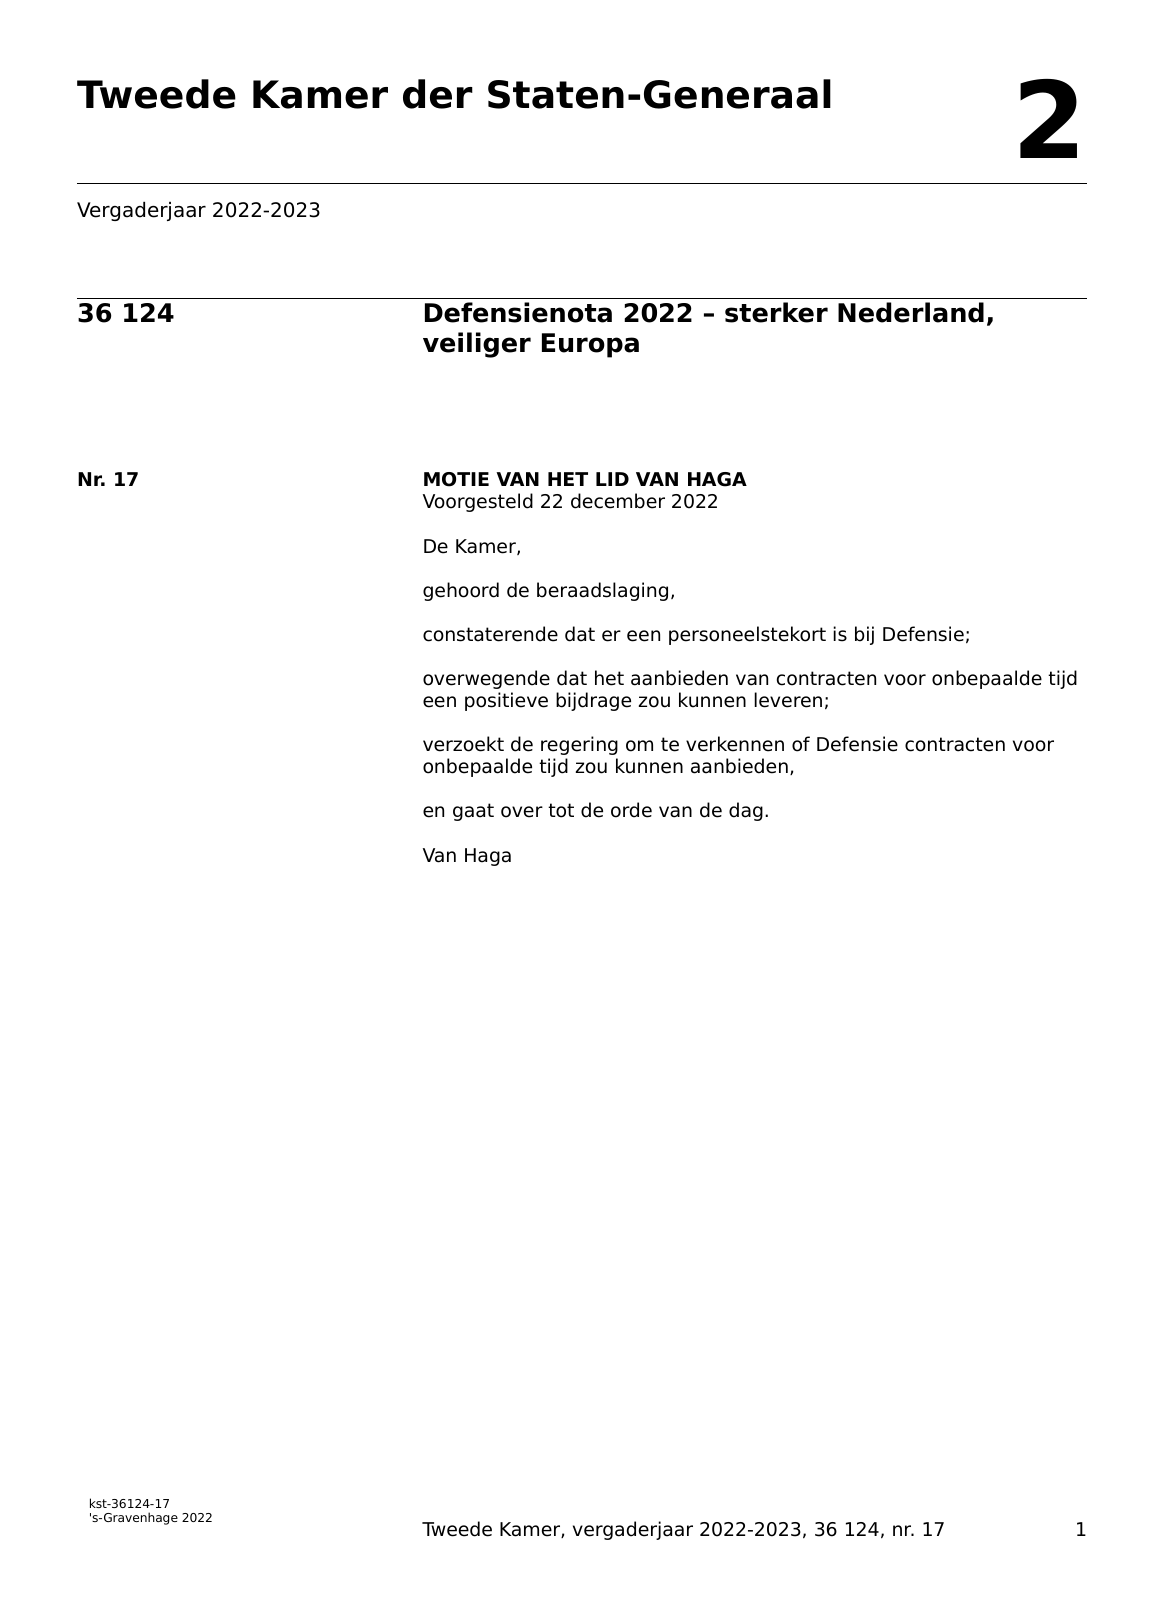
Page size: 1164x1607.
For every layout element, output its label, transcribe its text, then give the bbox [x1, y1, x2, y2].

text 's-Gravenhage 2022 [88, 1511, 323, 1525]
table_cell Vergaderjaar 2022-2023 [77, 184, 1087, 298]
table_header 2 [886, 59, 1087, 183]
text overwegende dat het aanbieden van contracten voor onbepaalde tijd een positieve bijdrage zou kunnen leveren; [422, 668, 1087, 712]
subtitle 36 124 Defensienota 2022 – sterker Nederland, veiliger Europa [77, 299, 1087, 358]
text kst-36124-17 [88, 1497, 323, 1511]
text Van Haga [422, 844, 1087, 866]
subtitle Nr. 17 MOTIE VAN HET LID VAN HAGA [77, 469, 1087, 491]
text Voorgesteld 22 december 2022 [422, 491, 1087, 513]
text constaterende dat er een personeelstekort is bij Defensie; [422, 624, 1087, 646]
text verzoekt de regering om te verkennen of Defensie contracten voor onbepaalde tijd zou kunnen aanbieden, [422, 734, 1087, 778]
text De Kamer, [422, 536, 1087, 557]
text en gaat over tot de orde van de dag. [422, 800, 1087, 822]
text gehoord de beraadslaging, [422, 580, 1087, 602]
table_header Tweede Kamer der Staten-Generaal [77, 59, 886, 183]
